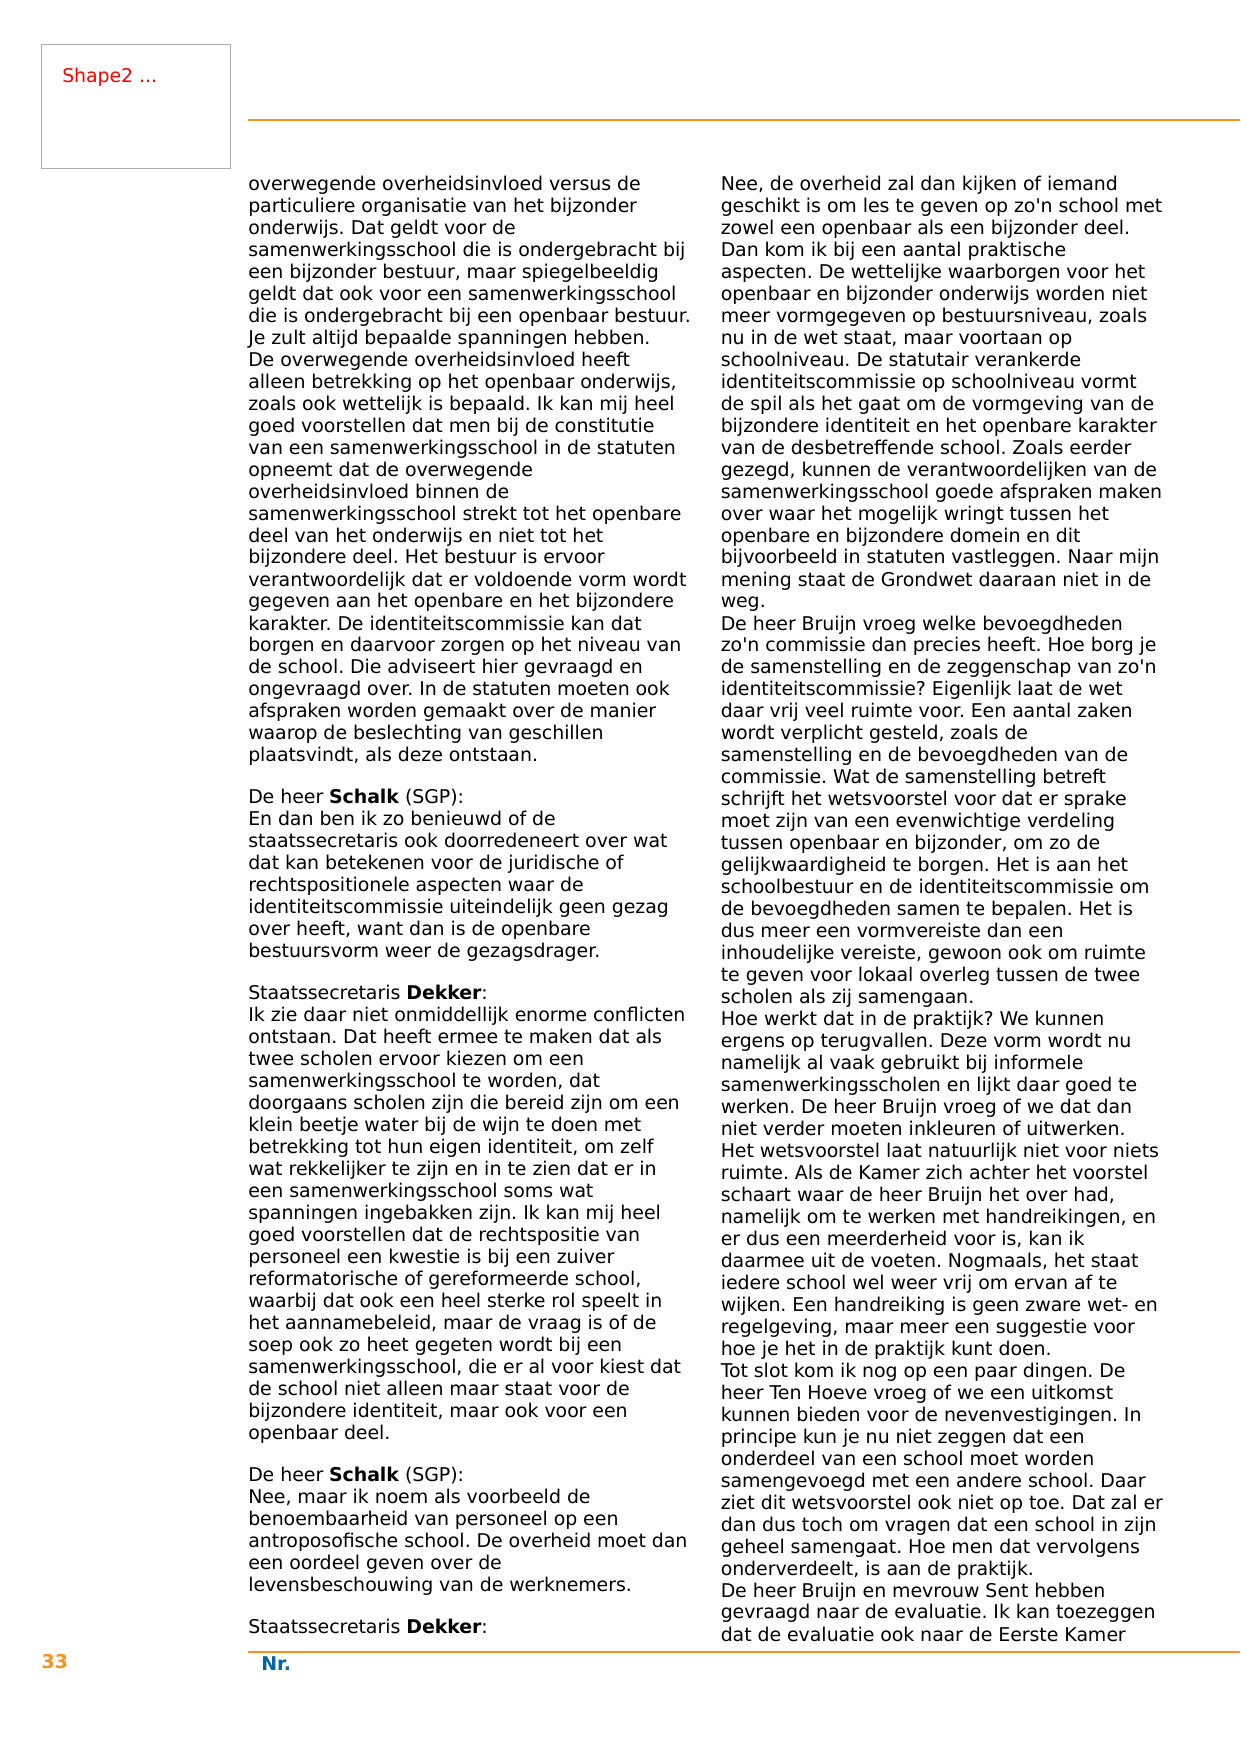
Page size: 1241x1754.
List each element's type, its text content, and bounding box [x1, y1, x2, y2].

text De overwegende overheidsinvloed heeft alleen betrekking op het openbaar onderwijs, zoals ook wettelijk is bepaald. Ik kan mij heel goed voorstellen dat men bij de constitutie van een samenwerkingsschool in de statuten opneemt dat de overwegende overheidsinvloed binnen de samenwerkingsschool strekt tot het openbare deel van het onderwijs en niet tot het bijzondere deel. Het bestuur is ervoor verantwoordelijk dat er voldoende vorm wordt gegeven aan het openbare en het bijzondere karakter. De identiteitscommissie kan dat borgen en daarvoor zorgen op het niveau van de school. Die adviseert hier gevraagd en ongevraagd over. In de statuten moeten ook afspraken worden gemaakt over de manier waarop de beslechting van geschillen plaatsvindt, als deze ontstaan. [248, 349, 691, 766]
text Staatssecretaris Dekker: [248, 1616, 691, 1637]
text Nee, maar ik noem als voorbeeld de benoembaarheid van personeel op een antroposofische school. De overheid moet dan een oordeel geven over de levensbeschouwing van de werknemers. [248, 1486, 691, 1596]
text Hoe werkt dat in de praktijk? We kunnen ergens op terugvallen. Deze vorm wordt nu namelijk al vaak gebruikt bij informele samenwerkingsscholen en lijkt daar goed te werken. De heer Bruijn vroeg of we dat dan niet verder moeten inkleuren of uitwerken. Het wetsvoorstel laat natuurlijk niet voor niets ruimte. Als de Kamer zich achter het voorstel schaart waar de heer Bruijn het over had, namelijk om te werken met handreikingen, en er dus een meerderheid voor is, kan ik daarmee uit de voeten. Nogmaals, het staat iedere school wel weer vrij om ervan af te wijken. Een handreiking is geen zware wet- en regelgeving, maar meer een suggestie voor hoe je het in de praktijk kunt doen. [721, 1008, 1163, 1360]
text De heer Bruijn en mevrouw Sent hebben gevraagd naar de evaluatie. Ik kan toezeggen dat de evaluatie ook naar de Eerste Kamer [721, 1579, 1163, 1645]
text De heer Schalk (SGP): [248, 786, 691, 808]
text En dan ben ik zo benieuwd of de staatssecretaris ook doorredeneert over wat dat kan betekenen voor de juridische of rechtspositionele aspecten waar de identiteitscommissie uiteindelijk geen gezag over heeft, want dan is de openbare bestuursvorm weer de gezagsdrager. [248, 808, 691, 962]
text Nee, de overheid zal dan kijken of iemand geschikt is om les te geven op zo'n school met zowel een openbaar als een bijzonder deel. [721, 173, 1163, 239]
text Ik zie daar niet onmiddellijk enorme conflicten ontstaan. Dat heeft ermee te maken dat als twee scholen ervoor kiezen om een samenwerkingsschool te worden, dat doorgaans scholen zijn die bereid zijn om een klein beetje water bij de wijn te doen met betrekking tot hun eigen identiteit, om zelf wat rekkelijker te zijn en in te zien dat er in een samenwerkingsschool soms wat spanningen ingebakken zijn. Ik kan mij heel goed voorstellen dat de rechtspositie van personeel een kwestie is bij een zuiver reformatorische of gereformeerde school, waarbij dat ook een heel sterke rol speelt in het aannamebeleid, maar de vraag is of de soep ook zo heet gegeten wordt bij een samenwerkingsschool, die er al voor kiest dat de school niet alleen maar staat voor de bijzondere identiteit, maar ook voor een openbaar deel. [248, 1004, 691, 1444]
text Tot slot kom ik nog op een paar dingen. De heer Ten Hoeve vroeg of we een uitkomst kunnen bieden voor de nevenvestigingen. In principe kun je nu niet zeggen dat een onderdeel van een school moet worden samengevoegd met een andere school. Daar ziet dit wetsvoorstel ook niet op toe. Dat zal er dan dus toch om vragen dat een school in zijn geheel samengaat. Hoe men dat vervolgens onderverdeelt, is aan de praktijk. [721, 1360, 1163, 1579]
text Staatssecretaris Dekker: [248, 982, 691, 1004]
text De heer Schalk (SGP): [248, 1464, 691, 1486]
text De heer Bruijn vroeg welke bevoegdheden zo'n commissie dan precies heeft. Hoe borg je de samenstelling en de zeggenschap van zo'n identiteitscommissie? Eigenlijk laat de wet daar vrij veel ruimte voor. Een aantal zaken wordt verplicht gesteld, zoals de samenstelling en de bevoegdheden van de commissie. Wat de samenstelling betreft schrijft het wetsvoorstel voor dat er sprake moet zijn van een evenwichtige verdeling tussen openbaar en bijzonder, om zo de gelijkwaardigheid te borgen. Het is aan het schoolbestuur en de identiteitscommissie om de bevoegdheden samen te bepalen. Het is dus meer een vormvereiste dan een inhoudelijke vereiste, gewoon ook om ruimte te geven voor lokaal overleg tussen de twee scholen als zij samengaan. [721, 612, 1163, 1008]
text Dan kom ik bij een aantal praktische aspecten. De wettelijke waarborgen voor het openbaar en bijzonder onderwijs worden niet meer vormgegeven op bestuursniveau, zoals nu in de wet staat, maar voortaan op schoolniveau. De statutair verankerde identiteitscommissie op schoolniveau vormt de spil als het gaat om de vormgeving van de bijzondere identiteit en het openbare karakter van de desbetreffende school. Zoals eerder gezegd, kunnen de verantwoordelijken van de samenwerkingsschool goede afspraken maken over waar het mogelijk wringt tussen het openbare en bijzondere domein en dit bijvoorbeeld in statuten vastleggen. Naar mijn mening staat de Grondwet daaraan niet in de weg. [721, 239, 1163, 612]
text overwegende overheidsinvloed versus de particuliere organisatie van het bijzonder onderwijs. Dat geldt voor de samenwerkingsschool die is ondergebracht bij een bijzonder bestuur, maar spiegelbeeldig geldt dat ook voor een samenwerkingsschool die is ondergebracht bij een openbaar bestuur. Je zult altijd bepaalde spanningen hebben. [248, 173, 691, 349]
